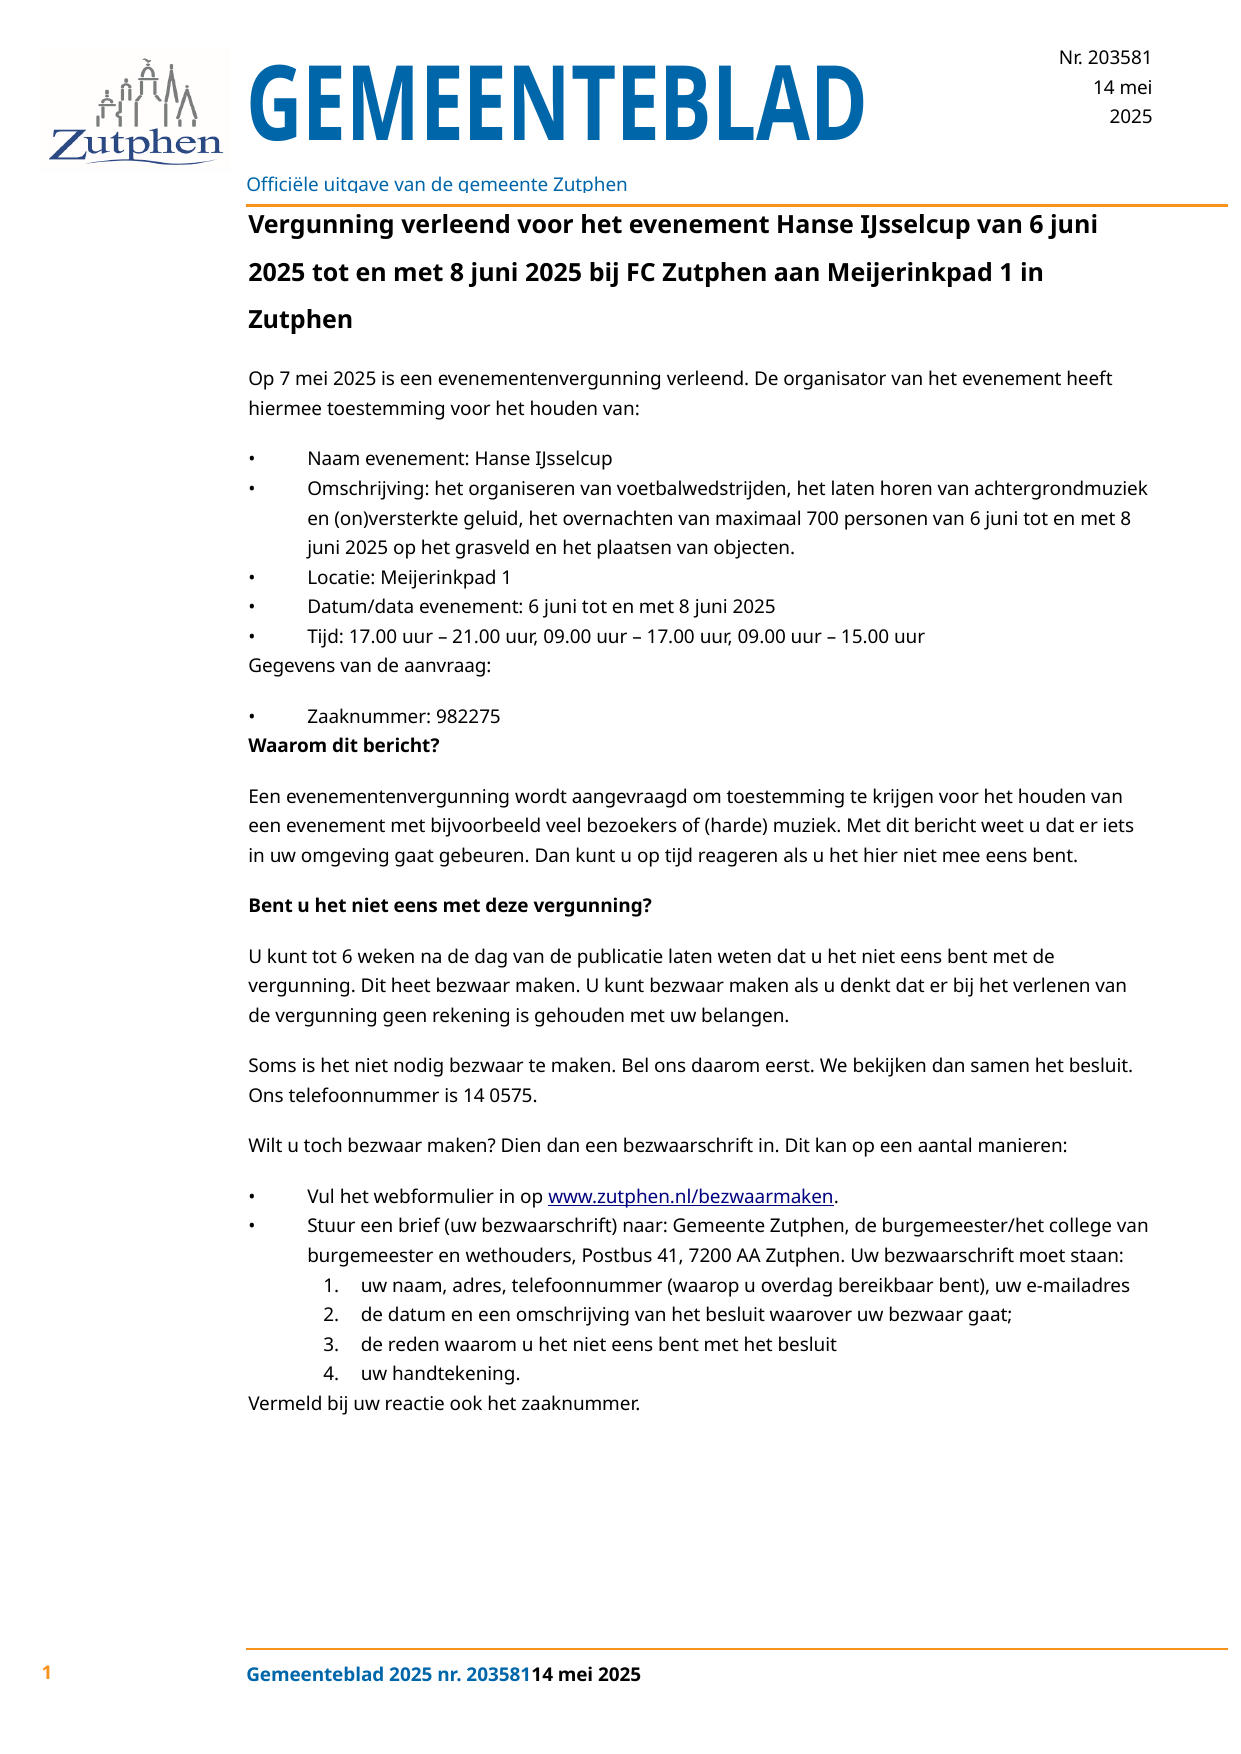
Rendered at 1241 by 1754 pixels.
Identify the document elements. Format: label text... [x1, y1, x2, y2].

list uw naam, adres, telefoonnummer (waarop u overdag bereikbaar bent), uw e-mailadres [323, 1272, 1152, 1297]
text Waarom dit bericht? [248, 733, 1152, 758]
text Op 7 mei 2025 is een evenementenvergunning verleend. De organisator van het evenement heeft hiermee toestemming voor het houden van: [248, 366, 1152, 421]
text Vergunning verleend voor het evenement Hanse IJsselcup van 6 juni 2025 tot en met 8 juni 2025 bij FC Zutphen aan Meijerinkpad 1 in Zutphen [248, 207, 1152, 336]
text Soms is het niet nodig bezwaar te maken. Bel ons daarom eerst. We bekijken dan samen het besluit. Ons telefoonnummer is 14 0575. [248, 1053, 1152, 1108]
list Datum/data evenement: 6 juni tot en met 8 juni 2025 [248, 593, 1152, 619]
list Stuur een brief (uw bezwaarschrift) naar: Gemeente Zutphen, de burgemeester/het college van burgemeester en wethouders, Postbus 41, 7200 AA Zutphen. Uw bezwaarschrift moet staan: [248, 1213, 1152, 1268]
text Gegevens van de aanvraag: [248, 653, 1152, 678]
list Locatie: Meijerinkpad 1 [248, 564, 1152, 589]
list Omschrijving: het organiseren van voetbalwedstrijden, het laten horen van achtergrondmuziek en (on)versterkte geluid, het overnachten van maximaal 700 personen van 6 juni tot en met 8 juni 2025 op het grasveld en het plaatsen van objecten. [248, 475, 1152, 560]
text Een evenementenvergunning wordt aangevraagd om toestemming te krijgen voor het houden van een evenement met bijvoorbeeld veel bezoekers of (harde) muziek. Met dit bericht weet u dat er iets in uw omgeving gaat gebeuren. Dan kunt u op tijd reageren als u het hier niet mee eens bent. [248, 783, 1152, 868]
text U kunt tot 6 weken na de dag van de publicatie laten weten dat u het niet eens bent met de vergunning. Dit heet bezwaar maken. U kunt bezwaar maken als u denkt dat er bij het verlenen van de vergunning geen rekening is gehouden met uw belangen. [248, 943, 1152, 1028]
picture [41, 47, 231, 172]
list Vul het webformulier in op www.zutphen.nl/bezwaarmaken. [248, 1183, 1152, 1209]
text Bent u het niet eens met deze vergunning? [248, 893, 1152, 918]
list Naam evenement: Hanse IJsselcup [248, 446, 1152, 471]
list de datum en een omschrijving van het besluit waarover uw bezwaar gaat; [323, 1301, 1152, 1327]
list Tijd: 17.00 uur – 21.00 uur, 09.00 uur – 17.00 uur, 09.00 uur – 15.00 uur [248, 623, 1152, 649]
text Wilt u toch bezwaar maken? Dien dan een bezwaarschrift in. Dit kan op een aantal manieren: [248, 1133, 1152, 1158]
list de reden waarom u het niet eens bent met het besluit [323, 1331, 1152, 1357]
list Zaaknummer: 982275 [248, 703, 1152, 729]
list uw handtekening. [323, 1361, 1152, 1386]
text Vermeld bij uw reactie ook het zaaknummer. [248, 1390, 1152, 1416]
